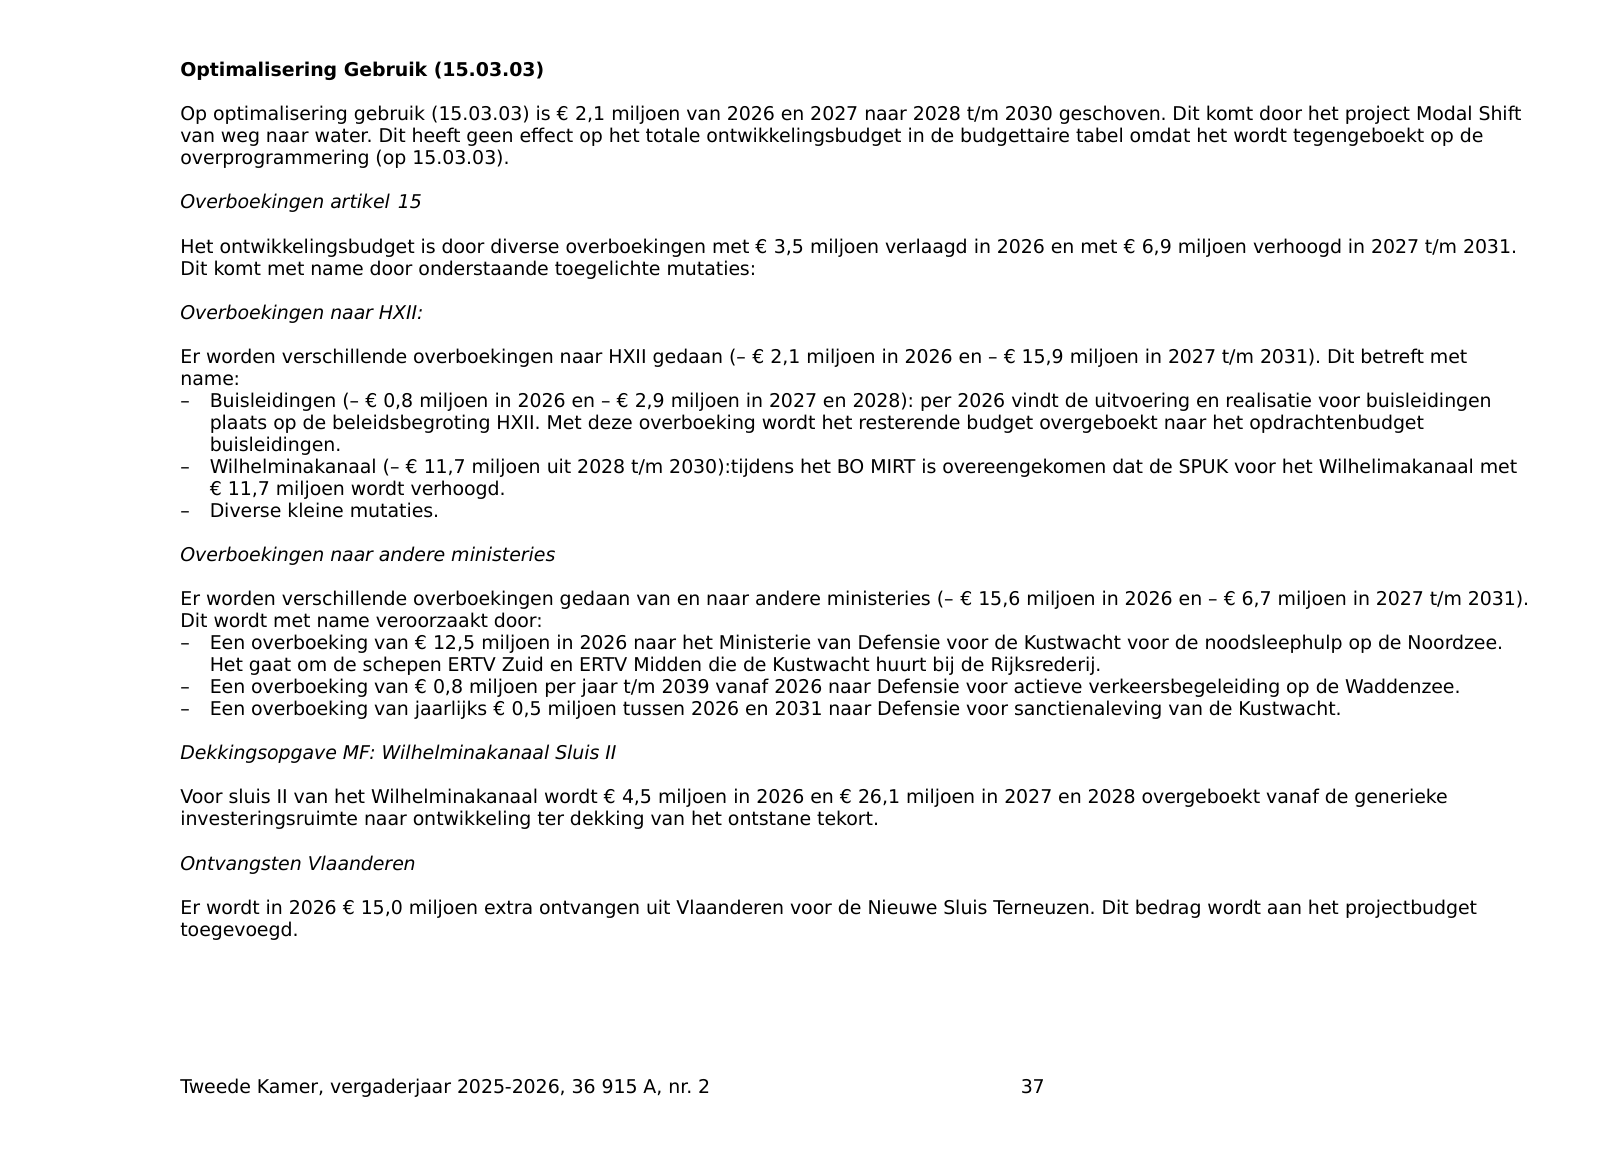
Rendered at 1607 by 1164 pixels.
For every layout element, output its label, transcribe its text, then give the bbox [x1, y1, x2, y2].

text Op optimalisering gebruik (15.03.03) is € 2,1 miljoen van 2026 en 2027 naar 2028 t/m 2030 geschoven. Dit komt door het project Modal Shift van weg naar water. Dit heeft geen effect op het totale ontwikkelingsbudget in de budgettaire tabel omdat het wordt tegengeboekt op de overprogrammering (op 15.03.03). [180, 103, 1529, 169]
subtitle Overboekingen naar HXII: [180, 302, 1529, 324]
text – Wilhelminakanaal (– € 11,7 miljoen uit 2028 t/m 2030):tijdens het BO MIRT is overeengekomen dat de SPUK voor het Wilhelimakanaal met € 11,7 miljoen wordt verhoogd. [180, 456, 1529, 500]
text Er wordt in 2026 € 15,0 miljoen extra ontvangen uit Vlaanderen voor de Nieuwe Sluis Terneuzen. Dit bedrag wordt aan het projectbudget toegevoegd. [180, 897, 1529, 941]
subtitle Ontvangsten Vlaanderen [180, 852, 1529, 874]
text – Diverse kleine mutaties. [180, 500, 1529, 522]
text Voor sluis II van het Wilhelminakanaal wordt € 4,5 miljoen in 2026 en € 26,1 miljoen in 2027 en 2028 overgeboekt vanaf de generieke investeringsruimte naar ontwikkeling ter dekking van het ontstane tekort. [180, 786, 1529, 830]
text – Een overboeking van € 12,5 miljoen in 2026 naar het Ministerie van Defensie voor de Kustwacht voor de noodsleephulp op de Noordzee. Het gaat om de schepen ERTV Zuid en ERTV Midden die de Kustwacht huurt bij de Rijksrederij. [180, 632, 1529, 676]
text Het ontwikkelingsbudget is door diverse overboekingen met € 3,5 miljoen verlaagd in 2026 en met € 6,9 miljoen verhoogd in 2027 t/m 2031. Dit komt met name door onderstaande toegelichte mutaties: [180, 236, 1529, 279]
text Er worden verschillende overboekingen naar HXII gedaan (– € 2,1 miljoen in 2026 en – € 15,9 miljoen in 2027 t/m 2031). Dit betreft met name: [180, 346, 1529, 390]
text – Buisleidingen (– € 0,8 miljoen in 2026 en – € 2,9 miljoen in 2027 en 2028): per 2026 vindt de uitvoering en realisatie voor buisleidingen plaats op de beleidsbegroting HXII. Met deze overboeking wordt het resterende budget overgeboekt naar het opdrachtenbudget buisleidingen. [180, 390, 1529, 456]
text Er worden verschillende overboekingen gedaan van en naar andere ministeries (– € 15,6 miljoen in 2026 en – € 6,7 miljoen in 2027 t/m 2031). Dit wordt met name veroorzaakt door: [180, 588, 1529, 632]
subtitle Overboekingen naar andere ministeries [180, 544, 1529, 566]
subtitle Dekkingsopgave MF: Wilhelminakanaal Sluis II [180, 742, 1529, 764]
subtitle Optimalisering Gebruik (15.03.03) [180, 59, 1529, 81]
subtitle Overboekingen artikel 15 [180, 191, 1529, 213]
text – Een overboeking van € 0,8 miljoen per jaar t/m 2039 vanaf 2026 naar Defensie voor actieve verkeersbegeleiding op de Waddenzee. [180, 676, 1529, 698]
text – Een overboeking van jaarlijks € 0,5 miljoen tussen 2026 en 2031 naar Defensie voor sanctienaleving van de Kustwacht. [180, 698, 1529, 720]
